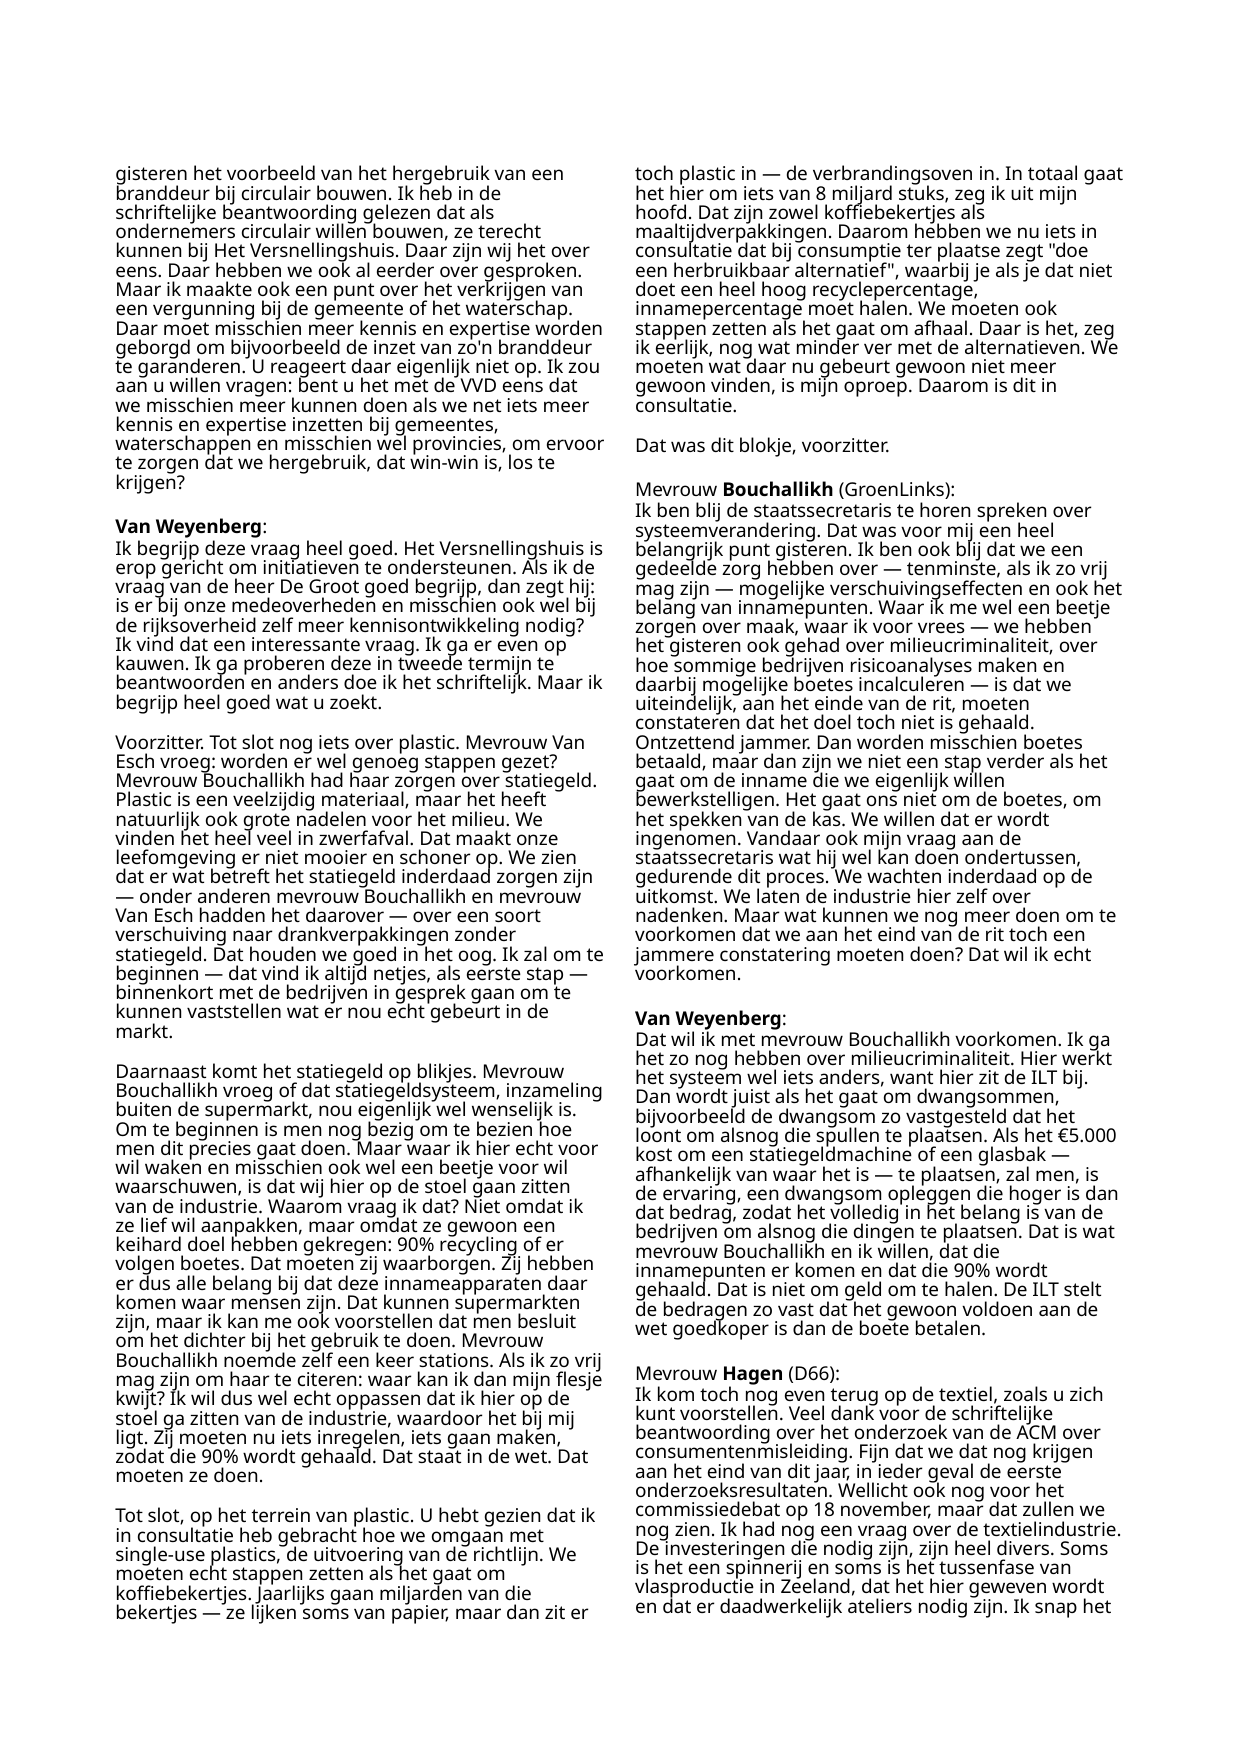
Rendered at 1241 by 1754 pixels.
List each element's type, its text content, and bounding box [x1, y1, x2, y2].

text Ik kom toch nog even terug op de textiel, zoals u zich kunt voorstellen. Veel dank voor de schriftelijke beantwoording over het onderzoek van de ACM over consumentenmisleiding. Fijn dat we dat nog krijgen aan het eind van dit jaar, in ieder geval de eerste onderzoeksresultaten. Wellicht ook nog voor het commissiedebat op 18 november, maar dat zullen we nog zien. Ik had nog een vraag over de textielindustrie. De investeringen die nodig zijn, zijn heel divers. Soms is het een spinnerij en soms is het tussenfase van vlasproductie in Zeeland, dat het hier geweven wordt en dat er daadwerkelijk ateliers nodig zijn. Ik snap het [635, 1386, 1125, 1617]
text Dat was dit blokje, voorzitter. [635, 437, 1125, 456]
text Ik ben blij de staatssecretaris te horen spreken over systeemverandering. Dat was voor mij een heel belangrijk punt gisteren. Ik ben ook blij dat we een gedeelde zorg hebben over — tenminste, als ik zo vrij mag zijn — mogelijke verschuivingseffecten en ook het belang van innamepunten. Waar ik me wel een beetje zorgen over maak, waar ik voor vrees — we hebben het gisteren ook gehad over milieucriminaliteit, over hoe sommige bedrijven risicoanalyses maken en daarbij mogelijke boetes incalculeren — is dat we uiteindelijk, aan het einde van de rit, moeten constateren dat het doel toch niet is gehaald. Ontzettend jammer. Dan worden misschien boetes betaald, maar dan zijn we niet een stap verder als het gaat om de inname die we eigenlijk willen bewerkstelligen. Het gaat ons niet om de boetes, om het spekken van de kas. We willen dat er wordt ingenomen. Vandaar ook mijn vraag aan de staatssecretaris wat hij wel kan doen ondertussen, gedurende dit proces. We wachten inderdaad op de uitkomst. We laten de industrie hier zelf over nadenken. Maar wat kunnen we nog meer doen om te voorkomen dat we aan het eind van de rit toch een jammere constatering moeten doen? Dat wil ik echt voorkomen. [635, 502, 1125, 984]
text gisteren het voorbeeld van het hergebruik van een branddeur bij circulair bouwen. Ik heb in de schriftelijke beantwoording gelezen dat als ondernemers circulair willen bouwen, ze terecht kunnen bij Het Versnellingshuis. Daar zijn wij het over eens. Daar hebben we ook al eerder over gesproken. Maar ik maakte ook een punt over het verkrijgen van een vergunning bij de gemeente of het waterschap. Daar moet misschien meer kennis en expertise worden geborgd om bijvoorbeeld de inzet van zo'n branddeur te garanderen. U reageert daar eigenlijk niet op. Ik zou aan u willen vragen: bent u het met de VVD eens dat we misschien meer kunnen doen als we net iets meer kennis en expertise inzetten bij gemeentes, waterschappen en misschien wel provincies, om ervoor te zorgen dat we hergebruik, dat win-win is, los te krijgen? [115, 165, 605, 493]
text Van Weyenberg: [115, 514, 605, 539]
text Daarnaast komt het statiegeld op blikjes. Mevrouw Bouchallikh vroeg of dat statiegeldsysteem, inzameling buiten de supermarkt, nou eigenlijk wel wenselijk is. Om te beginnen is men nog bezig om te bezien hoe men dit precies gaat doen. Maar waar ik hier echt voor wil waken en misschien ook wel een beetje voor wil waarschuwen, is dat wij hier op de stoel gaan zitten van de industrie. Waarom vraag ik dat? Niet omdat ik ze lief wil aanpakken, maar omdat ze gewoon een keihard doel hebben gekregen: 90% recycling of er volgen boetes. Dat moeten zij waarborgen. Zij hebben er dus alle belang bij dat deze innameapparaten daar komen waar mensen zijn. Dat kunnen supermarkten zijn, maar ik kan me ook voorstellen dat men besluit om het dichter bij het gebruik te doen. Mevrouw Bouchallikh noemde zelf een keer stations. Als ik zo vrij mag zijn om haar te citeren: waar kan ik dan mijn flesje kwijt? Ik wil dus wel echt oppassen dat ik hier op de stoel ga zitten van de industrie, waardoor het bij mij ligt. Zij moeten nu iets inregelen, iets gaan maken, zodat die 90% wordt gehaald. Dat staat in de wet. Dat moeten ze doen. [115, 1063, 605, 1487]
text Ik begrijp deze vraag heel goed. Het Versnellingshuis is erop gericht om initiatieven te ondersteunen. Als ik de vraag van de heer De Groot goed begrijp, dan zegt hij: is er bij onze medeoverheden en misschien ook wel bij de rijksoverheid zelf meer kennisontwikkeling nodig? Ik vind dat een interessante vraag. Ik ga er even op kauwen. Ik ga proberen deze in tweede termijn te beantwoorden en anders doe ik het schriftelijk. Maar ik begrijp heel goed wat u zoekt. [115, 539, 605, 713]
text Tot slot, op het terrein van plastic. U hebt gezien dat ik in consultatie heb gebracht hoe we omgaan met single-use plastics, de uitvoering van de richtlijn. We moeten echt stappen zetten als het gaat om koffiebekertjes. Jaarlijks gaan miljarden van die bekertjes — ze lijken soms van papier, maar dan zit er [115, 1507, 605, 1623]
text toch plastic in — de verbrandingsoven in. In totaal gaat het hier om iets van 8 miljard stuks, zeg ik uit mijn hoofd. Dat zijn zowel koffiebekertjes als maaltijdverpakkingen. Daarom hebben we nu iets in consultatie dat bij consumptie ter plaatse zegt "doe een herbruikbaar alternatief", waarbij je als je dat niet doet een heel hoog recyclepercentage, innamepercentage moet halen. We moeten ook stappen zetten als het gaat om afhaal. Daar is het, zeg ik eerlijk, nog wat minder ver met de alternatieven. We moeten wat daar nu gebeurt gewoon niet meer gewoon vinden, is mijn oproep. Daarom is dit in consultatie. [635, 165, 1125, 416]
text Van Weyenberg: [635, 1005, 1125, 1031]
text Mevrouw Bouchallikh (GroenLinks): [635, 477, 1125, 502]
text Dat wil ik met mevrouw Bouchallikh voorkomen. Ik ga het zo nog hebben over milieucriminaliteit. Hier werkt het systeem wel iets anders, want hier zit de ILT bij. Dan wordt juist als het gaat om dwangsommen, bijvoorbeeld de dwangsom zo vastgesteld dat het loont om alsnog die spullen te plaatsen. Als het €5.000 kost om een statiegeldmachine of een glasbak — afhankelijk van waar het is — te plaatsen, zal men, is de ervaring, een dwangsom opleggen die hoger is dan dat bedrag, zodat het volledig in het belang is van de bedrijven om alsnog die dingen te plaatsen. Dat is wat mevrouw Bouchallikh en ik willen, dat die innamepunten er komen en dat die 90% wordt gehaald. Dat is niet om geld om te halen. De ILT stelt de bedragen zo vast dat het gewoon voldoen aan de wet goedkoper is dan de boete betalen. [635, 1031, 1125, 1339]
text Mevrouw Hagen (D66): [635, 1360, 1125, 1386]
text Voorzitter. Tot slot nog iets over plastic. Mevrouw Van Esch vroeg: worden er wel genoeg stappen gezet? Mevrouw Bouchallikh had haar zorgen over statiegeld. Plastic is een veelzijdig materiaal, maar het heeft natuurlijk ook grote nadelen voor het milieu. We vinden het heel veel in zwerfafval. Dat maakt onze leefomgeving er niet mooier en schoner op. We zien dat er wat betreft het statiegeld inderdaad zorgen zijn — onder anderen mevrouw Bouchallikh en mevrouw Van Esch hadden het daarover — over een soort verschuiving naar drankverpakkingen zonder statiegeld. Dat houden we goed in het oog. Ik zal om te beginnen — dat vind ik altijd netjes, als eerste stap — binnenkort met de bedrijven in gesprek gaan om te kunnen vaststellen wat er nou echt gebeurt in de markt. [115, 734, 605, 1042]
